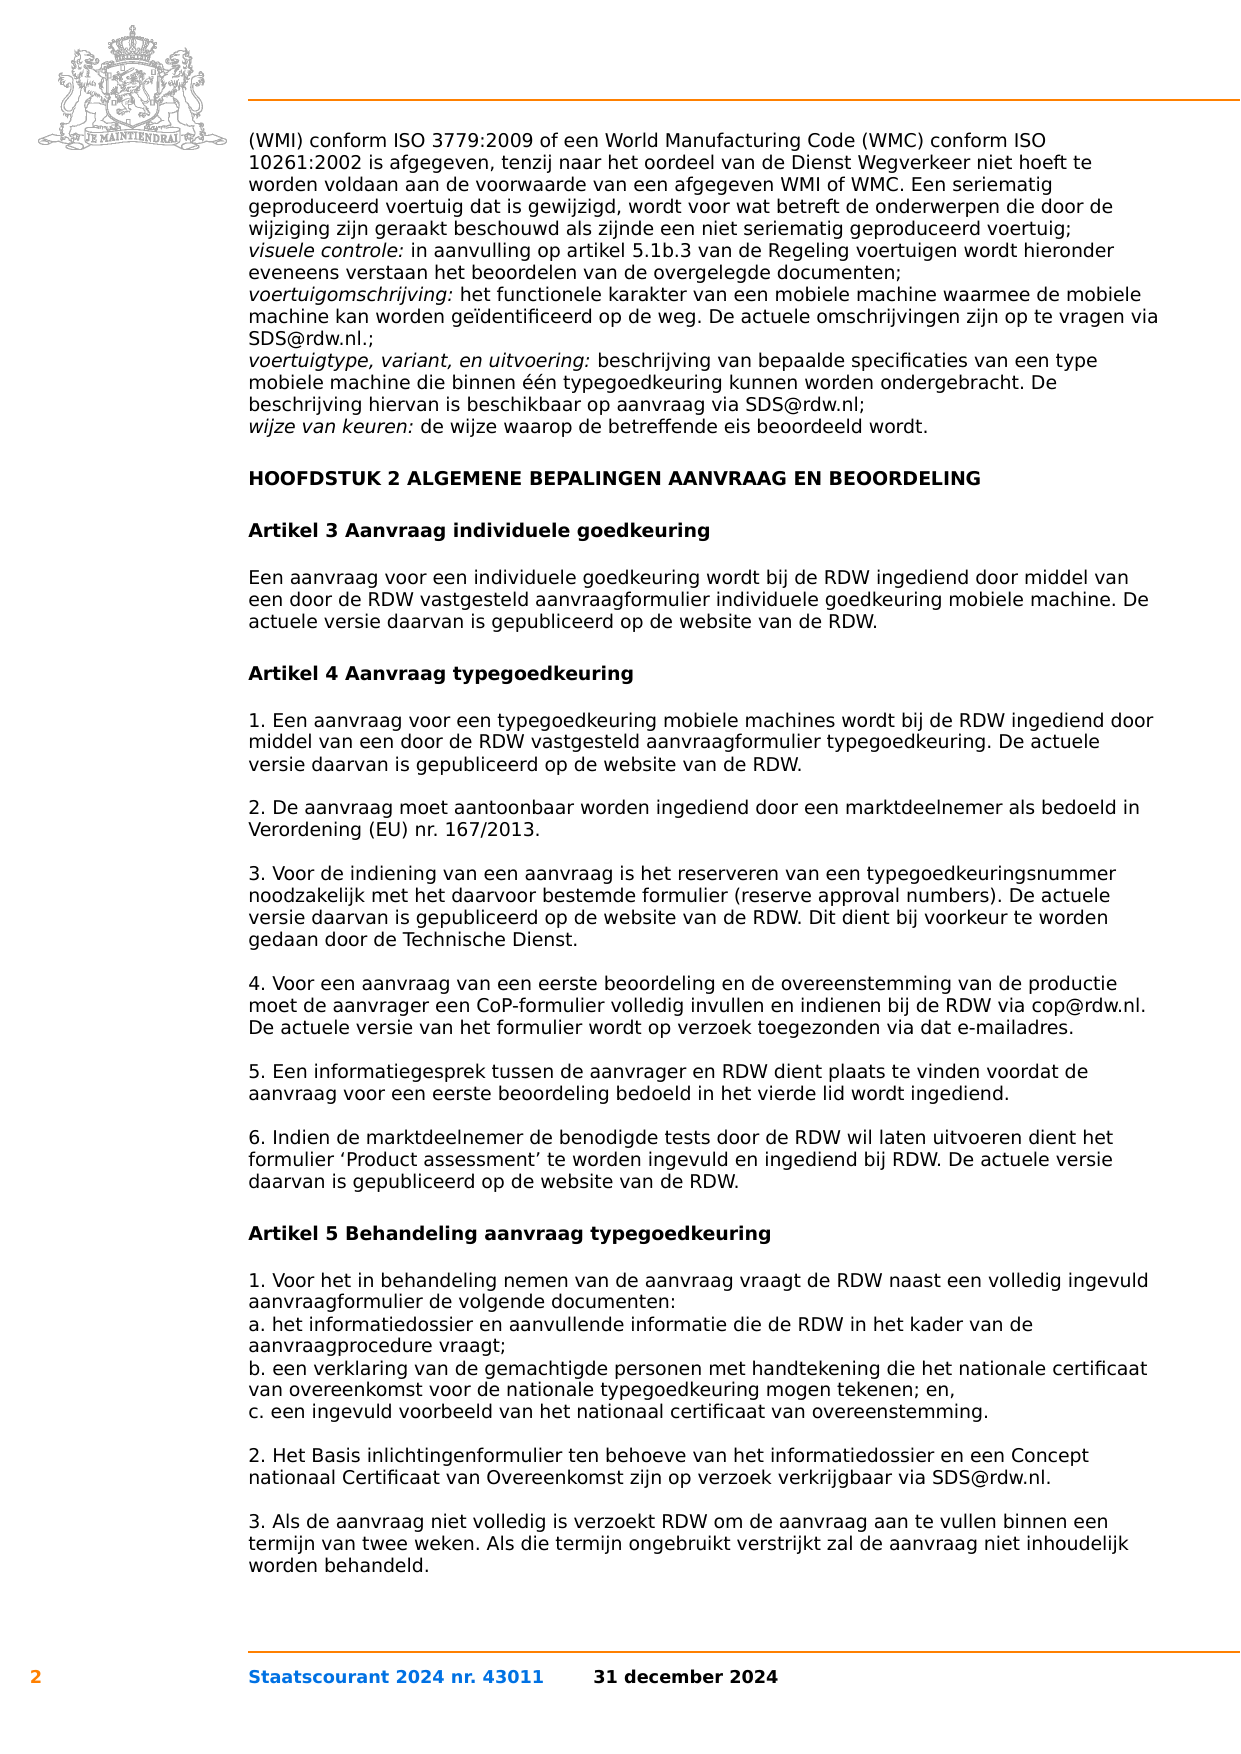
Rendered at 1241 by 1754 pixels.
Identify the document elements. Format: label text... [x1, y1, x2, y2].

text c. een ingevuld voorbeeld van het nationaal certificaat van overeenstemming. [248, 1401, 1163, 1423]
subtitle HOOFDSTUK 2 ALGEMENE BEPALINGEN AANVRAAG EN BEOORDELING [248, 468, 1163, 489]
text voertuigomschrijving: het functionele karakter van een mobiele machine waarmee de mobiele machine kan worden geïdentificeerd op de weg. De actuele omschrijvingen zijn op te vragen via SDS@rdw.nl.; [248, 284, 1163, 350]
text 2. Het Basis inlichtingenformulier ten behoeve van het informatiedossier en een Concept nationaal Certificaat van Overeenkomst zijn op verzoek verkrijgbaar via SDS@rdw.nl. [248, 1445, 1163, 1489]
text 2. De aanvraag moet aantoonbaar worden ingediend door een marktdeelnemer als bedoeld in Verordening (EU) nr. 167/2013. [248, 797, 1163, 841]
picture [38, 25, 227, 150]
text b. een verklaring van de gemachtigde personen met handtekening die het nationale certificaat van overeenkomst voor de nationale typegoedkeuring mogen tekenen; en, [248, 1357, 1163, 1401]
subtitle Artikel 3 Aanvraag individuele goedkeuring [248, 519, 1163, 542]
text a. het informatiedossier en aanvullende informatie die de RDW in het kader van de aanvraagprocedure vraagt; [248, 1313, 1163, 1357]
subtitle Artikel 5 Behandeling aanvraag typegoedkeuring [248, 1222, 1163, 1244]
text (WMI) conform ISO 3779:2009 of een World Manufacturing Code (WMC) conform ISO 10261:2002 is afgegeven, tenzij naar het oordeel van de Dienst Wegverkeer niet hoeft te worden voldaan aan de voorwaarde van een afgegeven WMI of WMC. Een seriematig geproduceerd voertuig dat is gewijzigd, wordt voor wat betreft de onderwerpen die door de wijziging zijn geraakt beschouwd als zijnde een niet seriematig geproduceerd voertuig; [248, 130, 1163, 240]
text wijze van keuren: de wijze waarop de betreffende eis beoordeeld wordt. [248, 416, 1163, 438]
text 1. Een aanvraag voor een typegoedkeuring mobiele machines wordt bij de RDW ingediend door middel van een door de RDW vastgesteld aanvraagformulier typegoedkeuring. De actuele versie daarvan is gepubliceerd op de website van de RDW. [248, 709, 1163, 775]
text 3. Als de aanvraag niet volledig is verzoekt RDW om de aanvraag aan te vullen binnen een termijn van twee weken. Als die termijn ongebruikt verstrijkt zal de aanvraag niet inhoudelijk worden behandeld. [248, 1511, 1163, 1577]
text 6. Indien de marktdeelnemer de benodigde tests door de RDW wil laten uitvoeren dient het formulier ‘Product assessment’ te worden ingevuld en ingediend bij RDW. De actuele versie daarvan is gepubliceerd op de website van de RDW. [248, 1127, 1163, 1192]
text 1. Voor het in behandeling nemen van de aanvraag vraagt de RDW naast een volledig ingevuld aanvraagformulier de volgende documenten: [248, 1269, 1163, 1313]
text 5. Een informatiegesprek tussen de aanvrager en RDW dient plaats te vinden voordat de aanvraag voor een eerste beoordeling bedoeld in het vierde lid wordt ingediend. [248, 1061, 1163, 1105]
subtitle Artikel 4 Aanvraag typegoedkeuring [248, 662, 1163, 684]
text voertuigtype, variant, en uitvoering: beschrijving van bepaalde specificaties van een type mobiele machine die binnen één typegoedkeuring kunnen worden ondergebracht. De beschrijving hiervan is beschikbaar op aanvraag via SDS@rdw.nl; [248, 350, 1163, 416]
text 4. Voor een aanvraag van een eerste beoordeling en de overeenstemming van de productie moet de aanvrager een CoP-formulier volledig invullen en indienen bij de RDW via cop@rdw.nl. De actuele versie van het formulier wordt op verzoek toegezonden via dat e-mailadres. [248, 973, 1163, 1039]
text Een aanvraag voor een individuele goedkeuring wordt bij de RDW ingediend door middel van een door de RDW vastgesteld aanvraagformulier individuele goedkeuring mobiele machine. De actuele versie daarvan is gepubliceerd op de website van de RDW. [248, 567, 1163, 632]
text 3. Voor de indiening van een aanvraag is het reserveren van een typegoedkeuringsnummer noodzakelijk met het daarvoor bestemde formulier (reserve approval numbers). De actuele versie daarvan is gepubliceerd op de website van de RDW. Dit dient bij voorkeur te worden gedaan door de Technische Dienst. [248, 863, 1163, 951]
text visuele controle: in aanvulling op artikel 5.1b.3 van de Regeling voertuigen wordt hieronder eveneens verstaan het beoordelen van de overgelegde documenten; [248, 240, 1163, 284]
